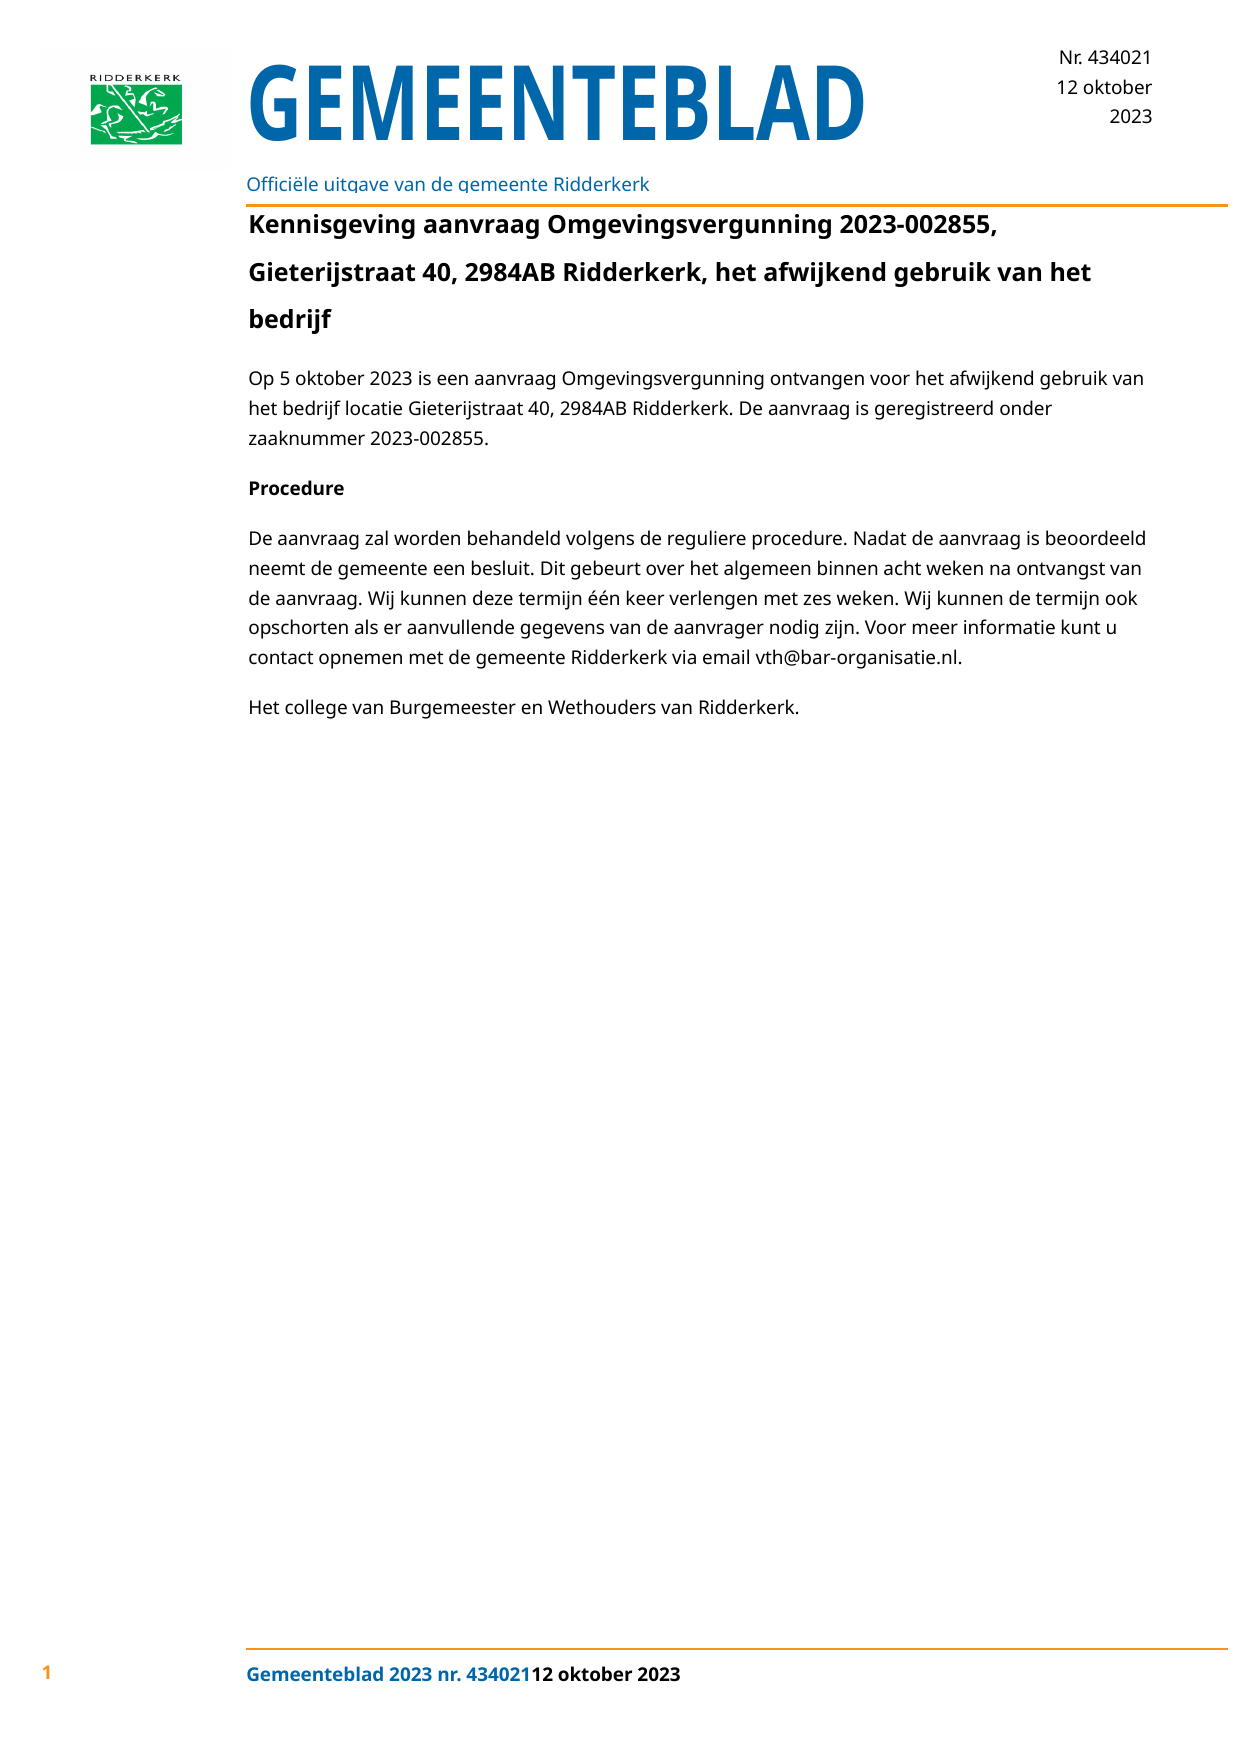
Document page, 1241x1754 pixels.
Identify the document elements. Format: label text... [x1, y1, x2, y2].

text Op 5 oktober 2023 is een aanvraag Omgevingsvergunning ontvangen voor het afwijkend gebruik van het bedrijf locatie Gieterijstraat 40, 2984AB Ridderkerk. De aanvraag is geregistreerd onder zaaknummer 2023-002855. [248, 366, 1152, 450]
text Het college van Burgemeester en Wethouders van Ridderkerk. [248, 694, 1152, 720]
picture [41, 47, 231, 172]
text De aanvraag zal worden behandeld volgens de reguliere procedure. Nadat de aanvraag is beoordeeld neemt de gemeente een besluit. Dit gebeurt over het algemeen binnen acht weken na ontvangst van de aanvraag. Wij kunnen deze termijn één keer verlengen met zes weken. Wij kunnen de termijn ook opschorten als er aanvullende gegevens van de aanvrager nodig zijn. Voor meer informatie kunt u contact opnemen met de gemeente Ridderkerk via email vth@bar-organisatie.nl. [248, 526, 1152, 669]
text Kennisgeving aanvraag Omgevingsvergunning 2023-002855, Gieterijstraat 40, 2984AB Ridderkerk, het afwijkend gebruik van het bedrijf [248, 207, 1152, 336]
text Procedure [248, 475, 1152, 501]
